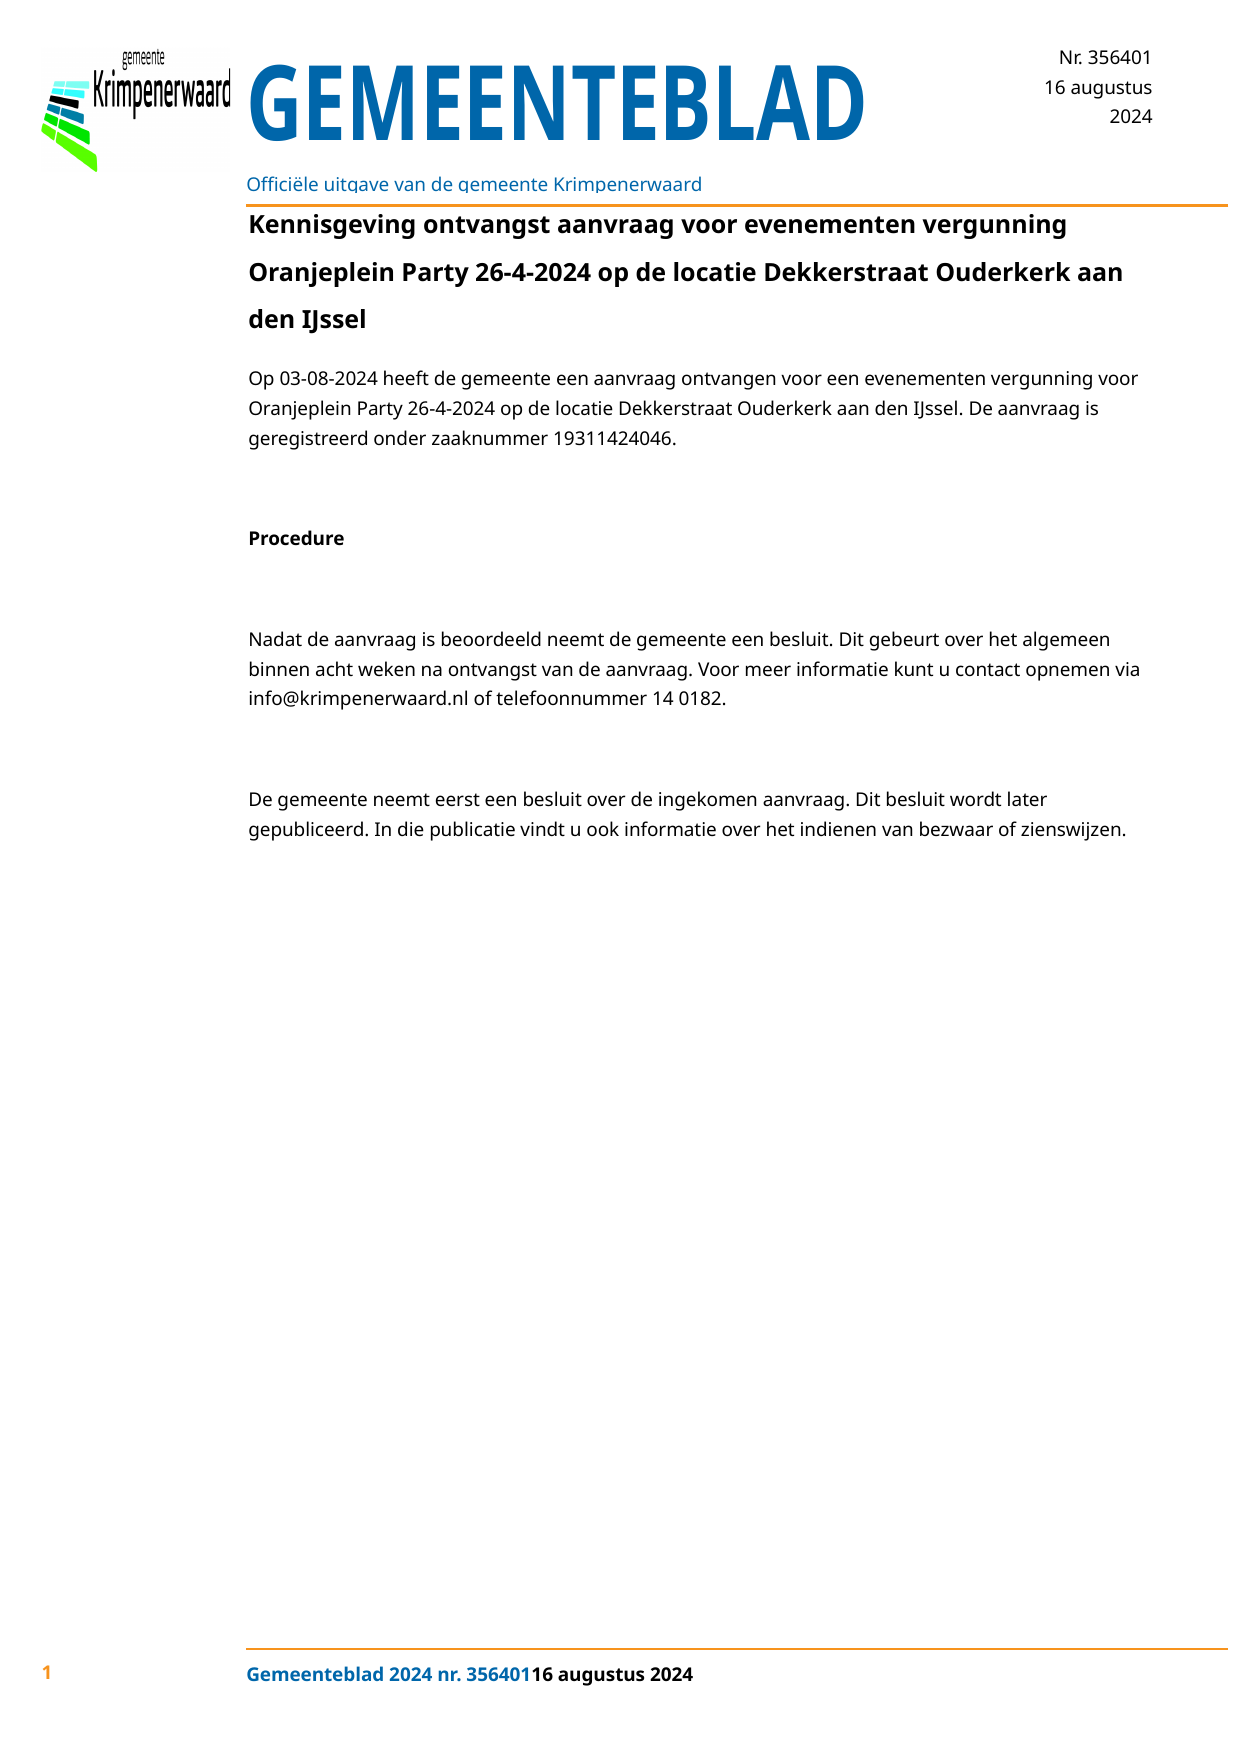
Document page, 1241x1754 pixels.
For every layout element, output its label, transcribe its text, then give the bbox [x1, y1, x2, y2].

text Nadat de aanvraag is beoordeeld neemt de gemeente een besluit. Dit gebeurt over het algemeen binnen acht weken na ontvangst van de aanvraag. Voor meer informatie kunt u contact opnemen via info@krimpenerwaard.nl of telefoonnummer 14 0182. [248, 626, 1152, 711]
text De gemeente neemt eerst een besluit over de ingekomen aanvraag. Dit besluit wordt later gepubliceerd. In die publicatie vindt u ook informatie over het indienen van bezwaar of zienswijzen. [248, 786, 1152, 842]
text Op 03-08-2024 heeft de gemeente een aanvraag ontvangen voor een evenementen vergunning voor Oranjeplein Party 26-4-2024 op de locatie Dekkerstraat Ouderkerk aan den IJssel. De aanvraag is geregistreerd onder zaaknummer 19311424046. [248, 366, 1152, 450]
picture [41, 47, 231, 172]
text Procedure [248, 526, 1152, 551]
text Kennisgeving ontvangst aanvraag voor evenementen vergunning Oranjeplein Party 26-4-2024 op de locatie Dekkerstraat Ouderkerk aan den IJssel [248, 207, 1152, 336]
